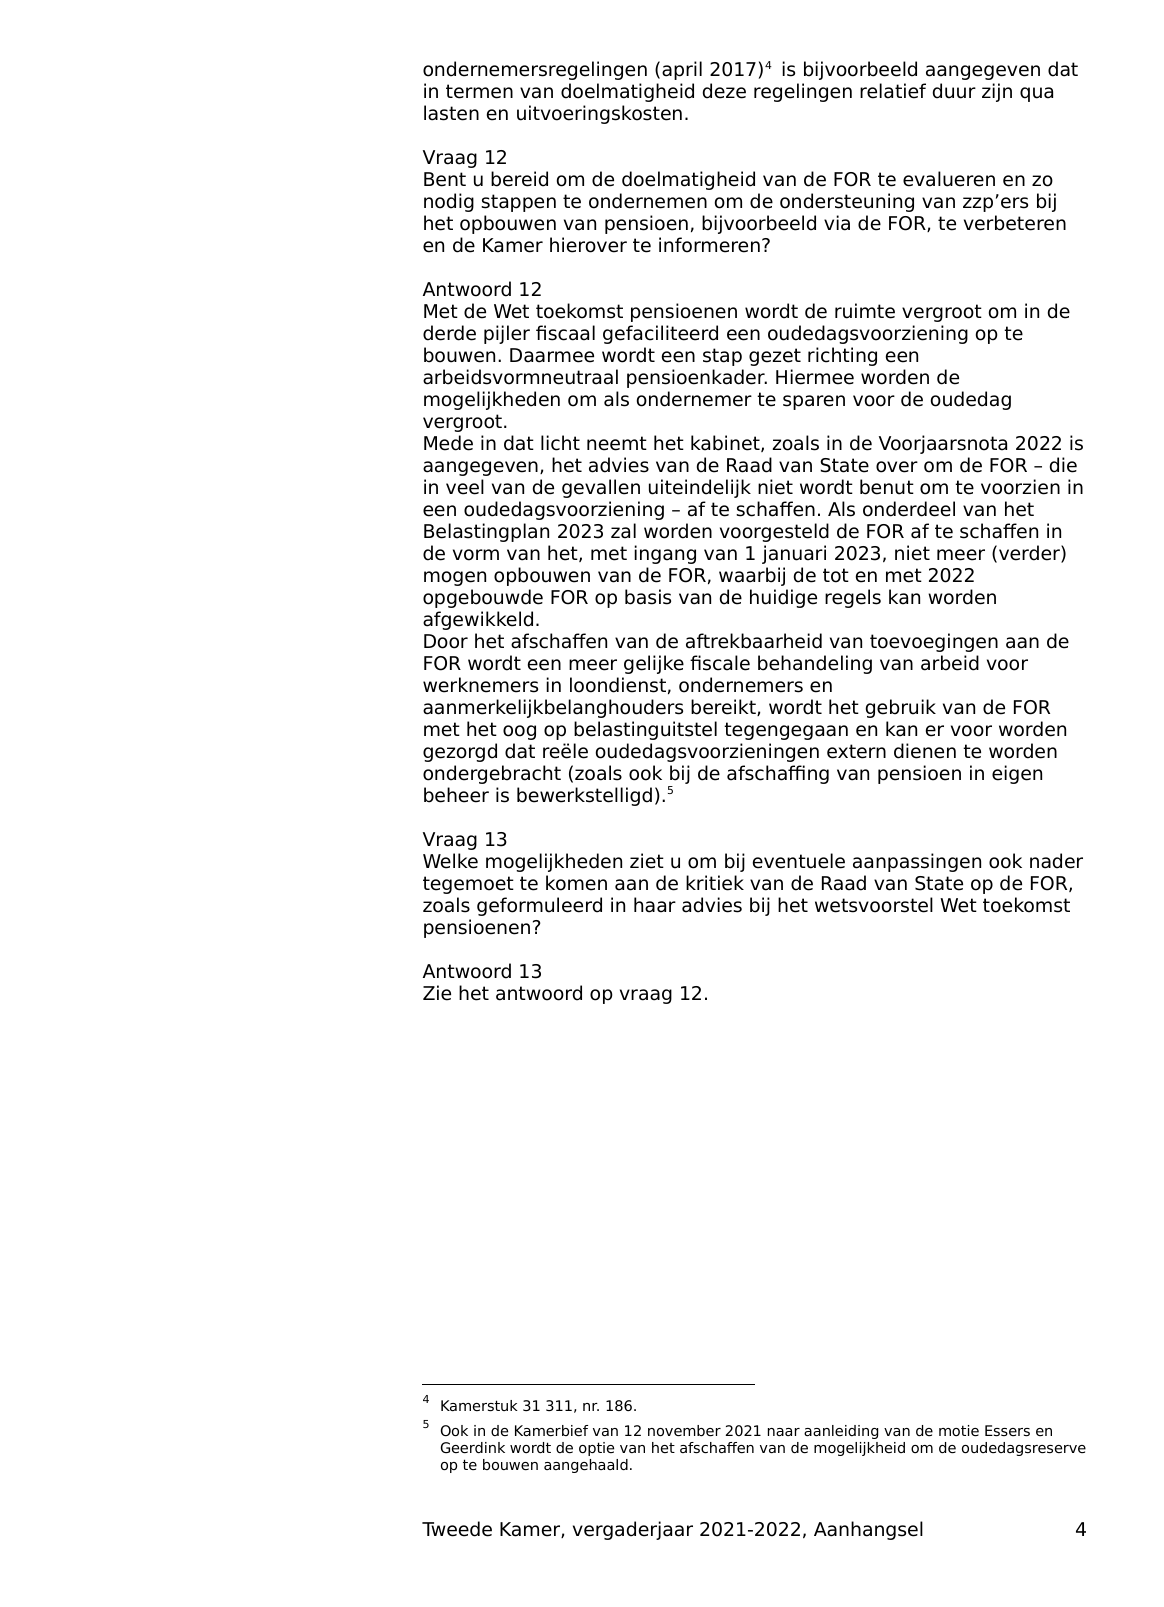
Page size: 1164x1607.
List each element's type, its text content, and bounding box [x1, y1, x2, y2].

text Welke mogelijkheden ziet u om bij eventuele aanpassingen ook nader tegemoet te komen aan de kritiek van de Raad van State op de FOR, zoals geformuleerd in haar advies bij het wetsvoorstel Wet toekomst pensioenen? [422, 851, 1087, 939]
text ondernemersregelingen (april 2017) is bijvoorbeeld aangegeven dat in termen van doelmatigheid deze regelingen relatief duur zijn qua lasten en uitvoeringskosten. [422, 59, 1087, 125]
text Met de Wet toekomst pensioenen wordt de ruimte vergroot om in de derde pijler fiscaal gefaciliteerd een oudedagsvoorziening op te bouwen. Daarmee wordt een stap gezet richting een arbeidsvormneutraal pensioenkader. Hiermee worden de mogelijkheden om als ondernemer te sparen voor de oudedag vergroot. [422, 301, 1087, 433]
text Kamerstuk 31 311, nr. 186. [422, 1393, 1087, 1416]
text Bent u bereid om de doelmatigheid van de FOR te evalueren en zo nodig stappen te ondernemen om de ondersteuning van zzp’ers bij het opbouwen van pensioen, bijvoorbeeld via de FOR, te verbeteren en de Kamer hierover te informeren? [422, 169, 1087, 257]
text Antwoord 13 [422, 961, 1087, 983]
text Door het afschaffen van de aftrekbaarheid van toevoegingen aan de FOR wordt een meer gelijke fiscale behandeling van arbeid voor werknemers in loondienst, ondernemers en aanmerkelijkbelanghouders bereikt, wordt het gebruik van de FOR met het oog op belastinguitstel tegengegaan en kan er voor worden gezorgd dat reële oudedagsvoorzieningen extern dienen te worden ondergebracht (zoals ook bij de afschaffing van pensioen in eigen beheer is bewerkstelligd). [422, 631, 1087, 807]
text Zie het antwoord op vraag 12. [422, 983, 1087, 1005]
text Vraag 13 [422, 829, 1087, 851]
text Ook in de Kamerbief van 12 november 2021 naar aanleiding van de motie Essers en Geerdink wordt de optie van het afschaffen van de mogelijkheid om de oudedagsreserve op te bouwen aangehaald. [422, 1418, 1087, 1474]
text Mede in dat licht neemt het kabinet, zoals in de Voorjaarsnota 2022 is aangegeven, het advies van de Raad van State over om de FOR – die in veel van de gevallen uiteindelijk niet wordt benut om te voorzien in een oudedagsvoorziening – af te schaffen. Als onderdeel van het Belastingplan 2023 zal worden voorgesteld de FOR af te schaffen in de vorm van het, met ingang van 1 januari 2023, niet meer (verder) mogen opbouwen van de FOR, waarbij de tot en met 2022 opgebouwde FOR op basis van de huidige regels kan worden afgewikkeld. [422, 433, 1087, 631]
text Antwoord 12 [422, 279, 1087, 301]
text Vraag 12 [422, 147, 1087, 169]
